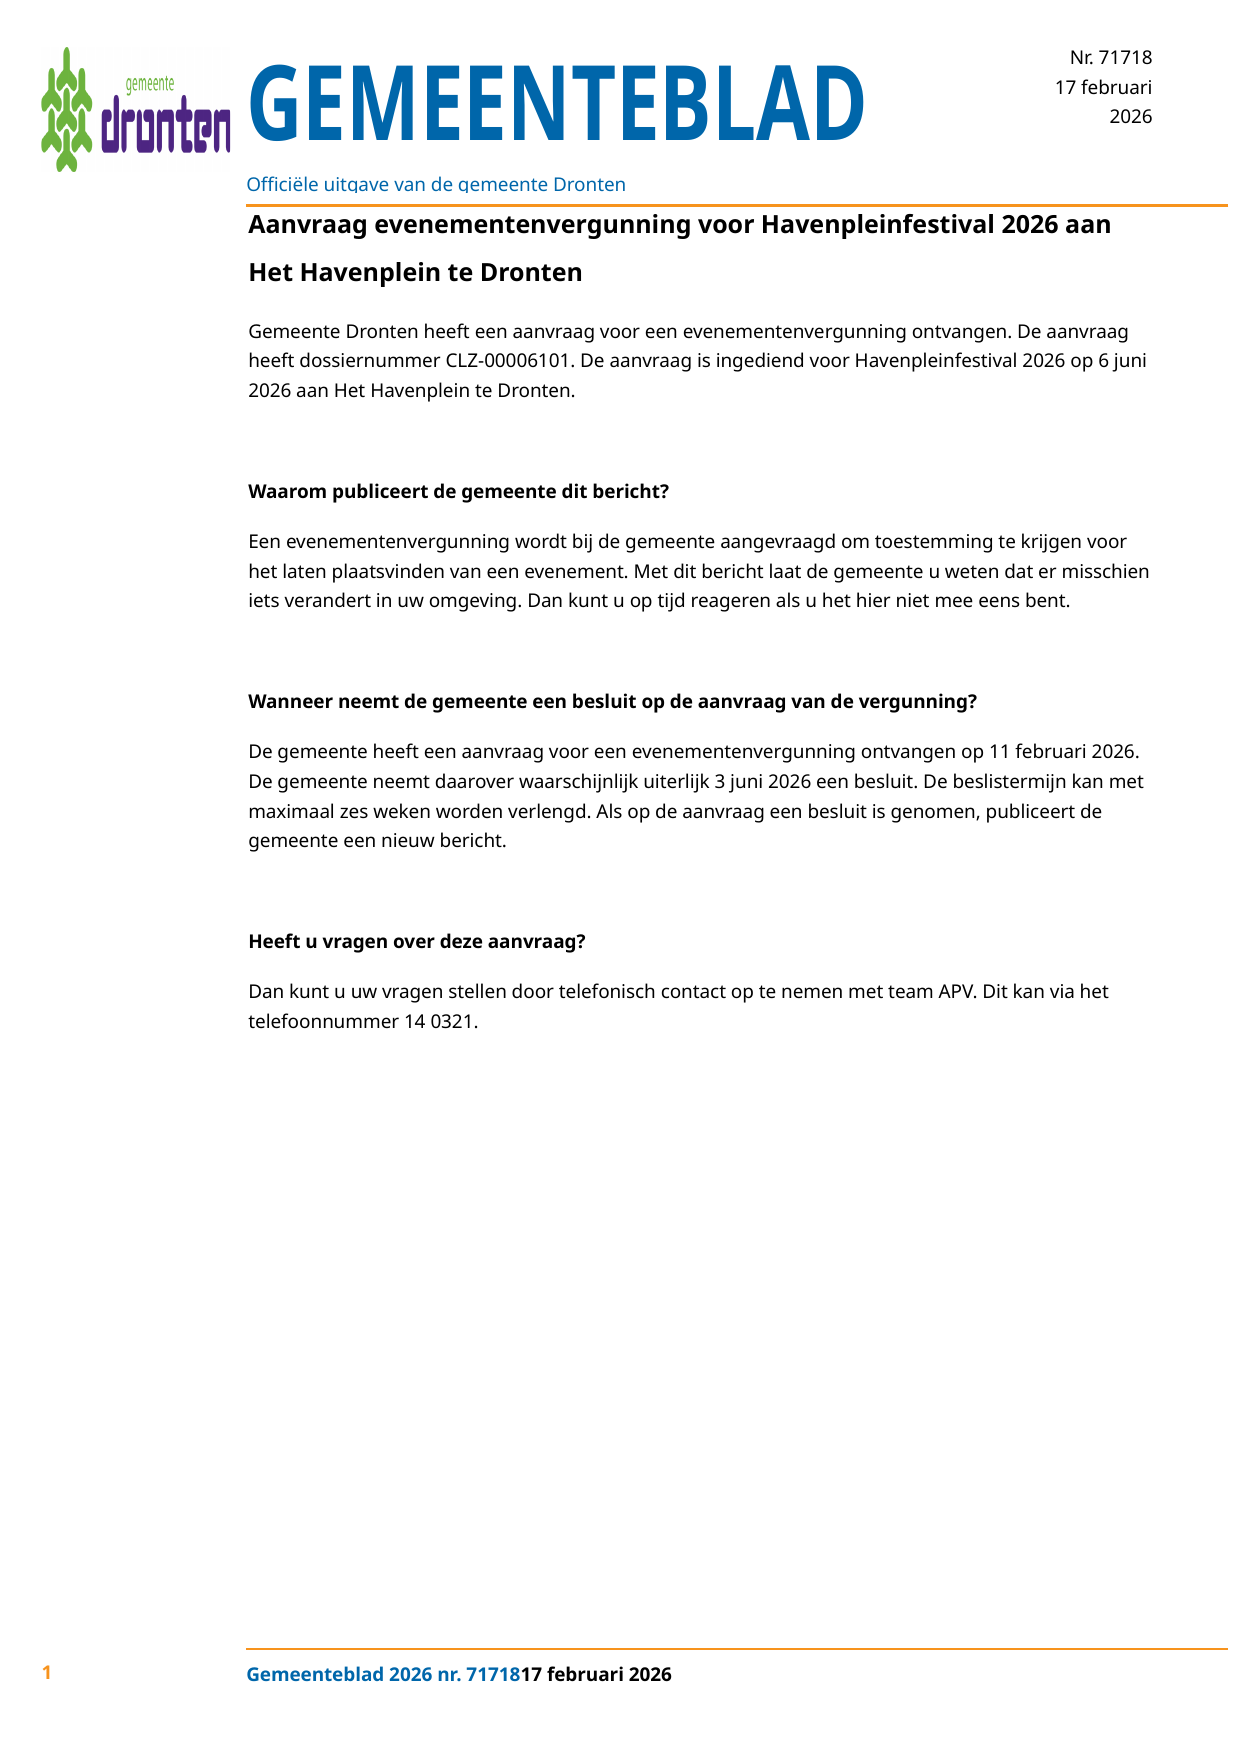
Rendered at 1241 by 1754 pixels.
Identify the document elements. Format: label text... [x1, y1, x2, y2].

text De gemeente heeft een aanvraag voor een evenementenvergunning ontvangen op 11 februari 2026. De gemeente neemt daarover waarschijnlijk uiterlijk 3 juni 2026 een besluit. De beslistermijn kan met maximaal zes weken worden verlengd. Als op de aanvraag een besluit is genomen, publiceert de gemeente een nieuw bericht. [248, 739, 1152, 853]
picture [41, 47, 231, 172]
text Waarom publiceert de gemeente dit bericht? [248, 478, 1152, 504]
text Heeft u vragen over deze aanvraag? [248, 928, 1152, 954]
text Dan kunt u uw vragen stellen door telefonisch contact op te nemen met team APV. Dit kan via het telefoonnummer 14 0321. [248, 979, 1152, 1034]
text Gemeente Dronten heeft een aanvraag voor een evenementenvergunning ontvangen. De aanvraag heeft dossiernummer CLZ-00006101. De aanvraag is ingediend voor Havenpleinfestival 2026 op 6 juni 2026 aan Het Havenplein te Dronten. [248, 318, 1152, 403]
text Wanneer neemt de gemeente een besluit op de aanvraag van de vergunning? [248, 688, 1152, 714]
text Aanvraag evenementenvergunning voor Havenpleinfestival 2026 aan Het Havenplein te Dronten [248, 207, 1152, 288]
text Een evenementenvergunning wordt bij de gemeente aangevraagd om toestemming te krijgen voor het laten plaatsvinden van een evenement. Met dit bericht laat de gemeente u weten dat er misschien iets verandert in uw omgeving. Dan kunt u op tijd reageren als u het hier niet mee eens bent. [248, 528, 1152, 613]
